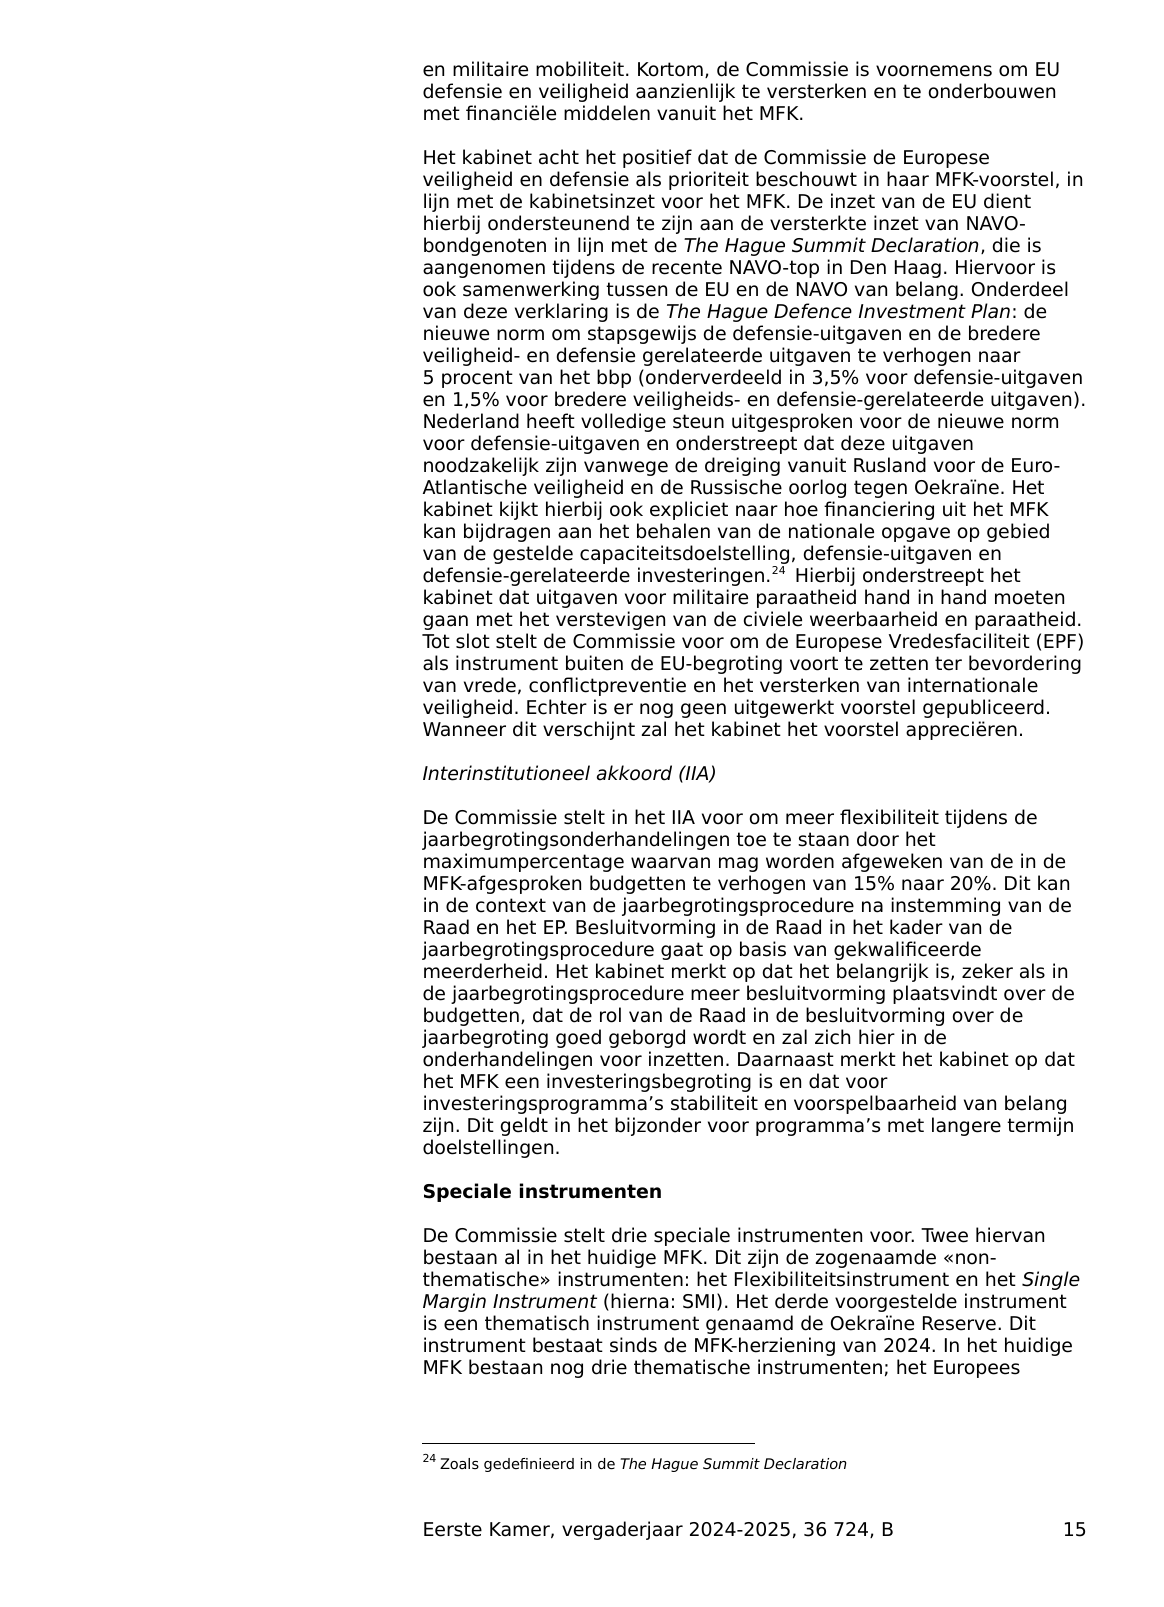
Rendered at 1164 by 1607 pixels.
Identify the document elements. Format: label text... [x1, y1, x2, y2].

text De Commissie stelt in het IIA voor om meer flexibiliteit tijdens de jaarbegrotingsonderhandelingen toe te staan door het maximumpercentage waarvan mag worden afgeweken van de in de MFK-afgesproken budgetten te verhogen van 15% naar 20%. Dit kan in de context van de jaarbegrotingsprocedure na instemming van de Raad en het EP. Besluitvorming in de Raad in het kader van de jaarbegrotingsprocedure gaat op basis van gekwalificeerde meerderheid. Het kabinet merkt op dat het belangrijk is, zeker als in de jaarbegrotingsprocedure meer besluitvorming plaatsvindt over de budgetten, dat de rol van de Raad in de besluitvorming over de jaarbegroting goed geborgd wordt en zal zich hier in de onderhandelingen voor inzetten. Daarnaast merkt het kabinet op dat het MFK een investeringsbegroting is en dat voor investeringsprogramma’s stabiliteit en voorspelbaarheid van belang zijn. Dit geldt in het bijzonder voor programma’s met langere termijn doelstellingen. [422, 807, 1087, 1159]
text en militaire mobiliteit. Kortom, de Commissie is voornemens om EU defensie en veiligheid aanzienlijk te versterken en te onderbouwen met financiële middelen vanuit het MFK. [422, 59, 1087, 125]
text De Commissie stelt drie speciale instrumenten voor. Twee hiervan bestaan al in het huidige MFK. Dit zijn de zogenaamde «non-thematische» instrumenten: het Flexibiliteitsinstrument en het Single Margin Instrument (hierna: SMI). Het derde voorgestelde instrument is een thematisch instrument genaamd de Oekraïne Reserve. Dit instrument bestaat sinds de MFK-herziening van 2024. In het huidige MFK bestaan nog drie thematische instrumenten; het Europees [422, 1225, 1087, 1379]
text Zoals gedefinieerd in de The Hague Summit Declaration [422, 1452, 1087, 1474]
subtitle Speciale instrumenten [422, 1181, 1087, 1203]
subtitle Interinstitutioneel akkoord (IIA) [422, 763, 1087, 785]
text Het kabinet acht het positief dat de Commissie de Europese veiligheid en defensie als prioriteit beschouwt in haar MFK-voorstel, in lijn met de kabinetsinzet voor het MFK. De inzet van de EU dient hierbij ondersteunend te zijn aan de versterkte inzet van NAVO-bondgenoten in lijn met de The Hague Summit Declaration, die is aangenomen tijdens de recente NAVO-top in Den Haag. Hiervoor is ook samenwerking tussen de EU en de NAVO van belang. Onderdeel van deze verklaring is de The Hague Defence Investment Plan: de nieuwe norm om stapsgewijs de defensie-uitgaven en de bredere veiligheid- en defensie gerelateerde uitgaven te verhogen naar 5 procent van het bbp (onderverdeeld in 3,5% voor defensie-uitgaven en 1,5% voor bredere veiligheids- en defensie-gerelateerde uitgaven). Nederland heeft volledige steun uitgesproken voor de nieuwe norm voor defensie-uitgaven en onderstreept dat deze uitgaven noodzakelijk zijn vanwege de dreiging vanuit Rusland voor de Euro-Atlantische veiligheid en de Russische oorlog tegen Oekraïne. Het kabinet kijkt hierbij ook expliciet naar hoe financiering uit het MFK kan bijdragen aan het behalen van de nationale opgave op gebied van de gestelde capaciteitsdoelstelling, defensie-uitgaven en defensie-gerelateerde investeringen. Hierbij onderstreept het kabinet dat uitgaven voor militaire paraatheid hand in hand moeten gaan met het verstevigen van de civiele weerbaarheid en paraatheid. Tot slot stelt de Commissie voor om de Europese Vredesfaciliteit (EPF) als instrument buiten de EU-begroting voort te zetten ter bevordering van vrede, conflictpreventie en het versterken van internationale veiligheid. Echter is er nog geen uitgewerkt voorstel gepubliceerd. Wanneer dit verschijnt zal het kabinet het voorstel appreciëren. [422, 147, 1087, 741]
